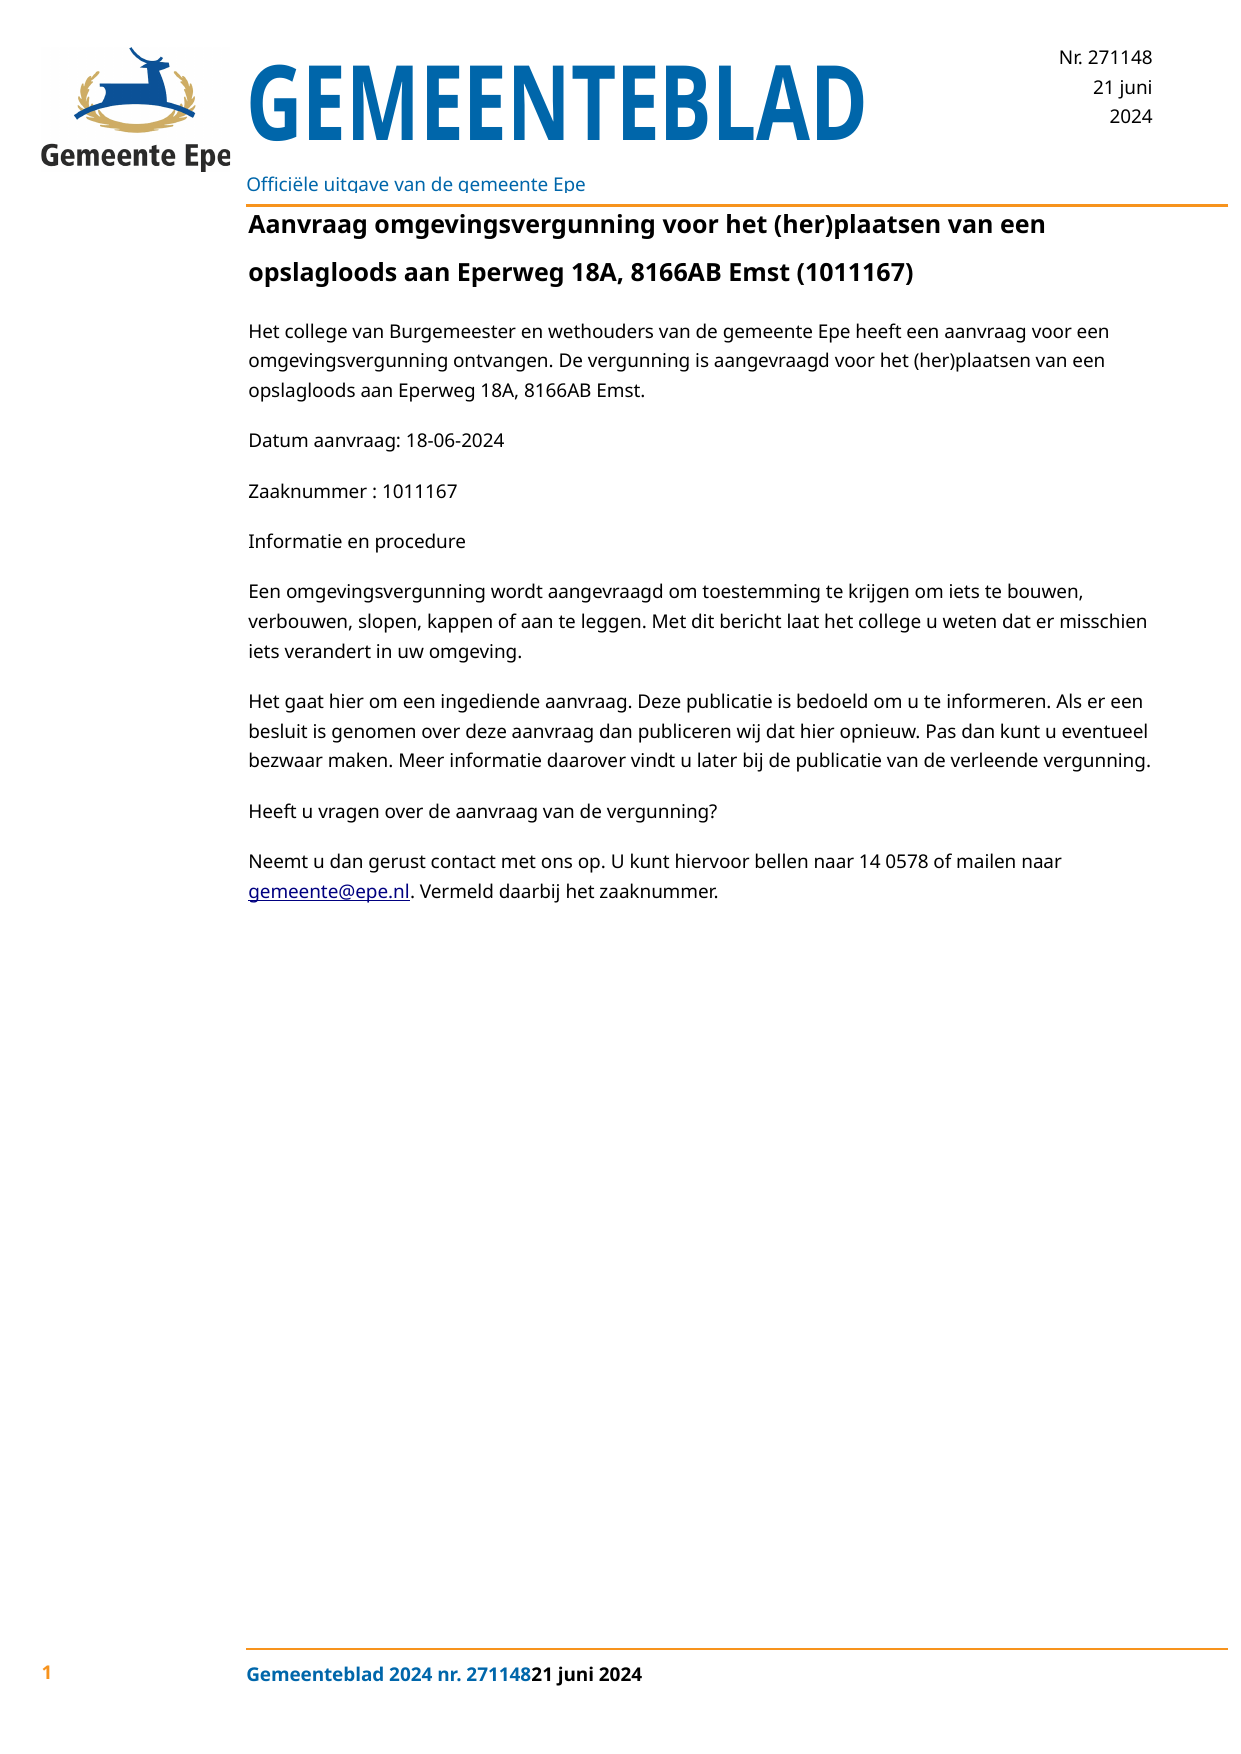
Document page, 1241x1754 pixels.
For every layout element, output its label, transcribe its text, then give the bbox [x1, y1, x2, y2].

text Heeft u vragen over de aanvraag van de vergunning? [248, 798, 1152, 824]
text Het college van Burgemeester en wethouders van de gemeente Epe heeft een aanvraag voor een omgevingsvergunning ontvangen. De vergunning is aangevraagd voor het (her)plaatsen van een opslagloods aan Eperweg 18A, 8166AB Emst. [248, 318, 1152, 403]
text Aanvraag omgevingsvergunning voor het (her)plaatsen van een opslagloods aan Eperweg 18A, 8166AB Emst (1011167) [248, 207, 1152, 288]
text Datum aanvraag: 18-06-2024 [248, 427, 1152, 453]
text Het gaat hier om een ingediende aanvraag. Deze publicatie is bedoeld om u te informeren. Als er een besluit is genomen over deze aanvraag dan publiceren wij dat hier opnieuw. Pas dan kunt u eventueel bezwaar maken. Meer informatie daarover vindt u later bij de publicatie van de verleende vergunning. [248, 688, 1152, 773]
text Zaaknummer : 1011167 [248, 478, 1152, 504]
text Een omgevingsvergunning wordt aangevraagd om toestemming te krijgen om iets te bouwen, verbouwen, slopen, kappen of aan te leggen. Met dit bericht laat het college u weten dat er misschien iets verandert in uw omgeving. [248, 579, 1152, 664]
text Neemt u dan gerust contact met ons op. U kunt hiervoor bellen naar 14 0578 of mailen naar gemeente@epe.nl. Vermeld daarbij het zaaknummer. [248, 848, 1152, 904]
picture [41, 47, 231, 172]
text Informatie en procedure [248, 528, 1152, 554]
